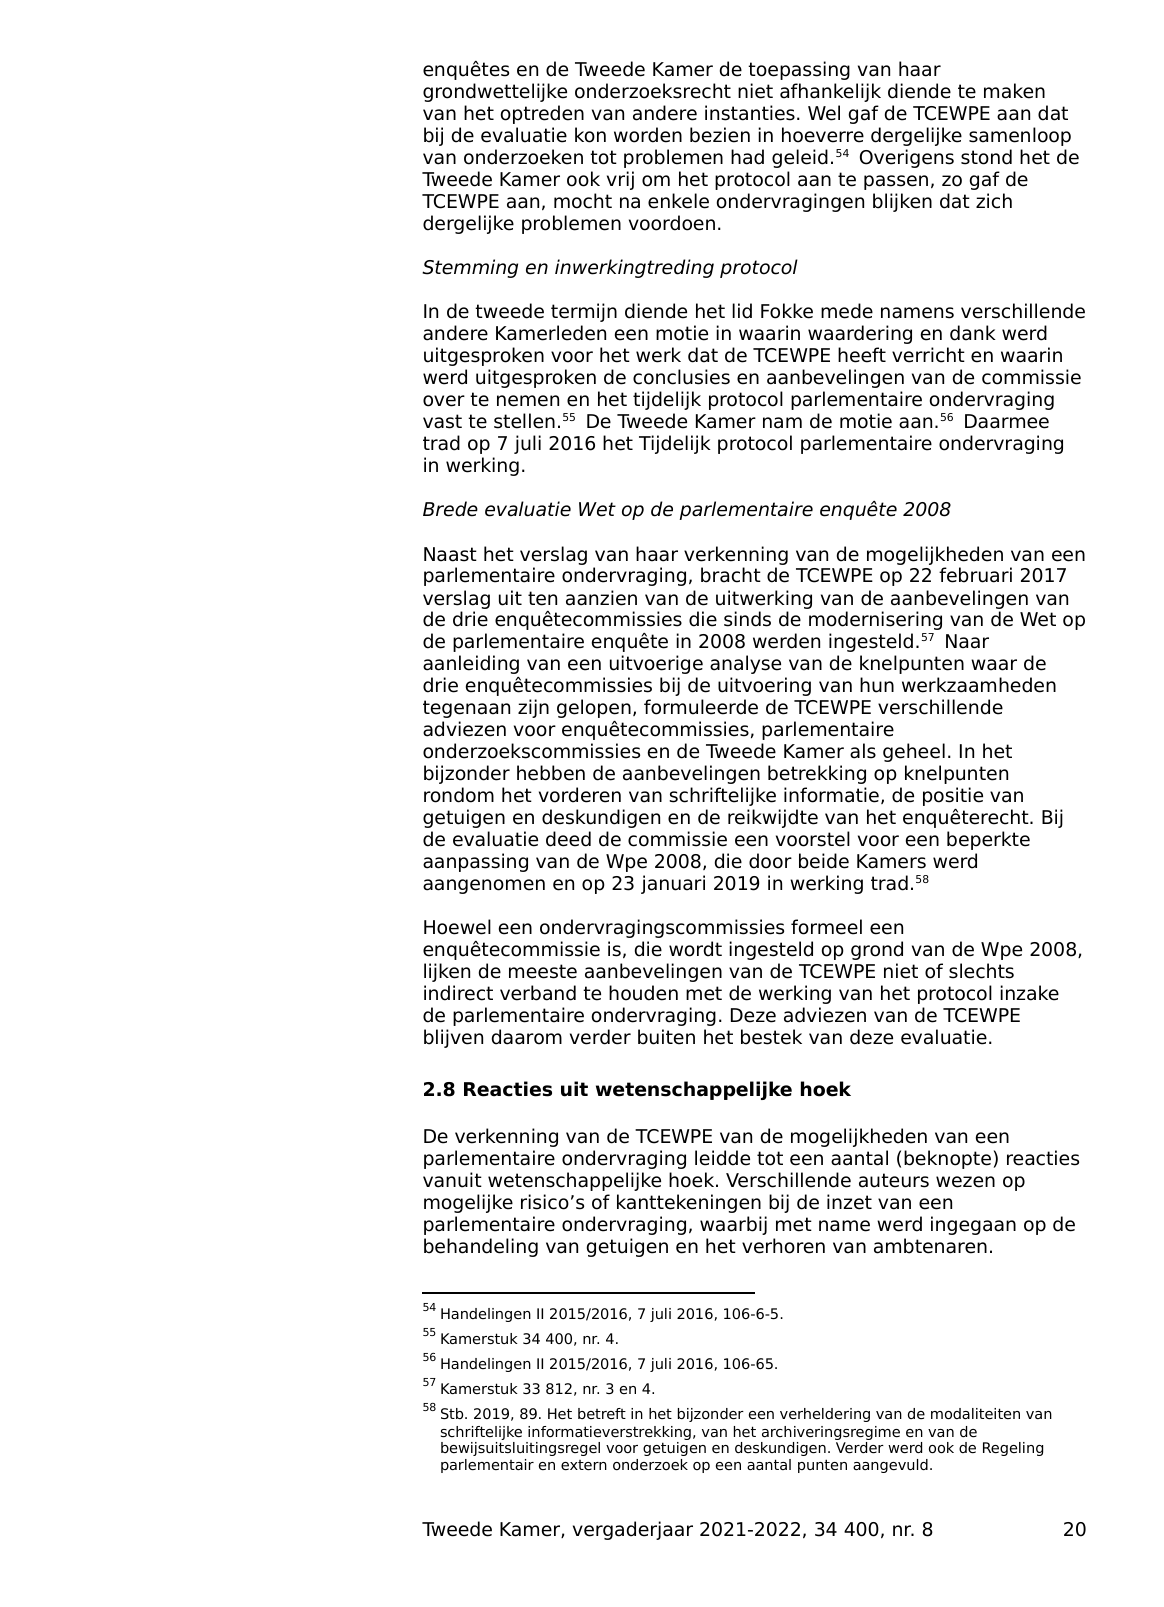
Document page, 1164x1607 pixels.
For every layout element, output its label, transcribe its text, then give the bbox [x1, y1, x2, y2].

subtitle Brede evaluatie Wet op de parlementaire enquête 2008 [422, 499, 1087, 521]
text Kamerstuk 33 812, nr. 3 en 4. [422, 1377, 1087, 1399]
subtitle 2.8 Reacties uit wetenschappelijke hoek [422, 1079, 1087, 1101]
subtitle Stemming en inwerkingtreding protocol [422, 257, 1087, 279]
text Hoewel een ondervragingscommissies formeel een enquêtecommissie is, die wordt ingesteld op grond van de Wpe 2008, lijken de meeste aanbevelingen van de TCEWPE niet of slechts indirect verband te houden met de werking van het protocol inzake de parlementaire ondervraging. Deze adviezen van de TCEWPE blijven daarom verder buiten het bestek van deze evaluatie. [422, 917, 1087, 1049]
text Naast het verslag van haar verkenning van de mogelijkheden van een parlementaire ondervraging, bracht de TCEWPE op 22 februari 2017 verslag uit ten aanzien van de uitwerking van de aanbevelingen van de drie enquêtecommissies die sinds de modernisering van de Wet op de parlementaire enquête in 2008 werden ingesteld. Naar aanleiding van een uitvoerige analyse van de knelpunten waar de drie enquêtecommissies bij de uitvoering van hun werkzaamheden tegenaan zijn gelopen, formuleerde de TCEWPE verschillende adviezen voor enquêtecommissies, parlementaire onderzoekscommissies en de Tweede Kamer als geheel. In het bijzonder hebben de aanbevelingen betrekking op knelpunten rondom het vorderen van schriftelijke informatie, de positie van getuigen en deskundigen en de reikwijdte van het enquêterecht. Bij de evaluatie deed de commissie een voorstel voor een beperkte aanpassing van de Wpe 2008, die door beide Kamers werd aangenomen en op 23 januari 2019 in werking trad. [422, 543, 1087, 895]
text De verkenning van de TCEWPE van de mogelijkheden van een parlementaire ondervraging leidde tot een aantal (beknopte) reacties vanuit wetenschappelijke hoek. Verschillende auteurs wezen op mogelijke risico’s of kanttekeningen bij de inzet van een parlementaire ondervraging, waarbij met name werd ingegaan op de behandeling van getuigen en het verhoren van ambtenaren. [422, 1126, 1087, 1258]
text In de tweede termijn diende het lid Fokke mede namens verschillende andere Kamerleden een motie in waarin waardering en dank werd uitgesproken voor het werk dat de TCEWPE heeft verricht en waarin werd uitgesproken de conclusies en aanbevelingen van de commissie over te nemen en het tijdelijk protocol parlementaire ondervraging vast te stellen. De Tweede Kamer nam de motie aan. Daarmee trad op 7 juli 2016 het Tijdelijk protocol parlementaire ondervraging in werking. [422, 301, 1087, 477]
text Stb. 2019, 89. Het betreft in het bijzonder een verheldering van de modaliteiten van schriftelijke informatieverstrekking, van het archiveringsregime en van de bewijsuitsluitingsregel voor getuigen en deskundigen. Verder werd ook de Regeling parlementair en extern onderzoek op een aantal punten aangevuld. [422, 1402, 1087, 1474]
text Handelingen II 2015/2016, 7 juli 2016, 106-65. [422, 1352, 1087, 1374]
text enquêtes en de Tweede Kamer de toepassing van haar grondwettelijke onderzoeksrecht niet afhankelijk diende te maken van het optreden van andere instanties. Wel gaf de TCEWPE aan dat bij de evaluatie kon worden bezien in hoeverre dergelijke samenloop van onderzoeken tot problemen had geleid. Overigens stond het de Tweede Kamer ook vrij om het protocol aan te passen, zo gaf de TCEWPE aan, mocht na enkele ondervragingen blijken dat zich dergelijke problemen voordoen. [422, 59, 1087, 235]
text Kamerstuk 34 400, nr. 4. [422, 1327, 1087, 1349]
text Handelingen II 2015/2016, 7 juli 2016, 106-6-5. [422, 1302, 1087, 1324]
